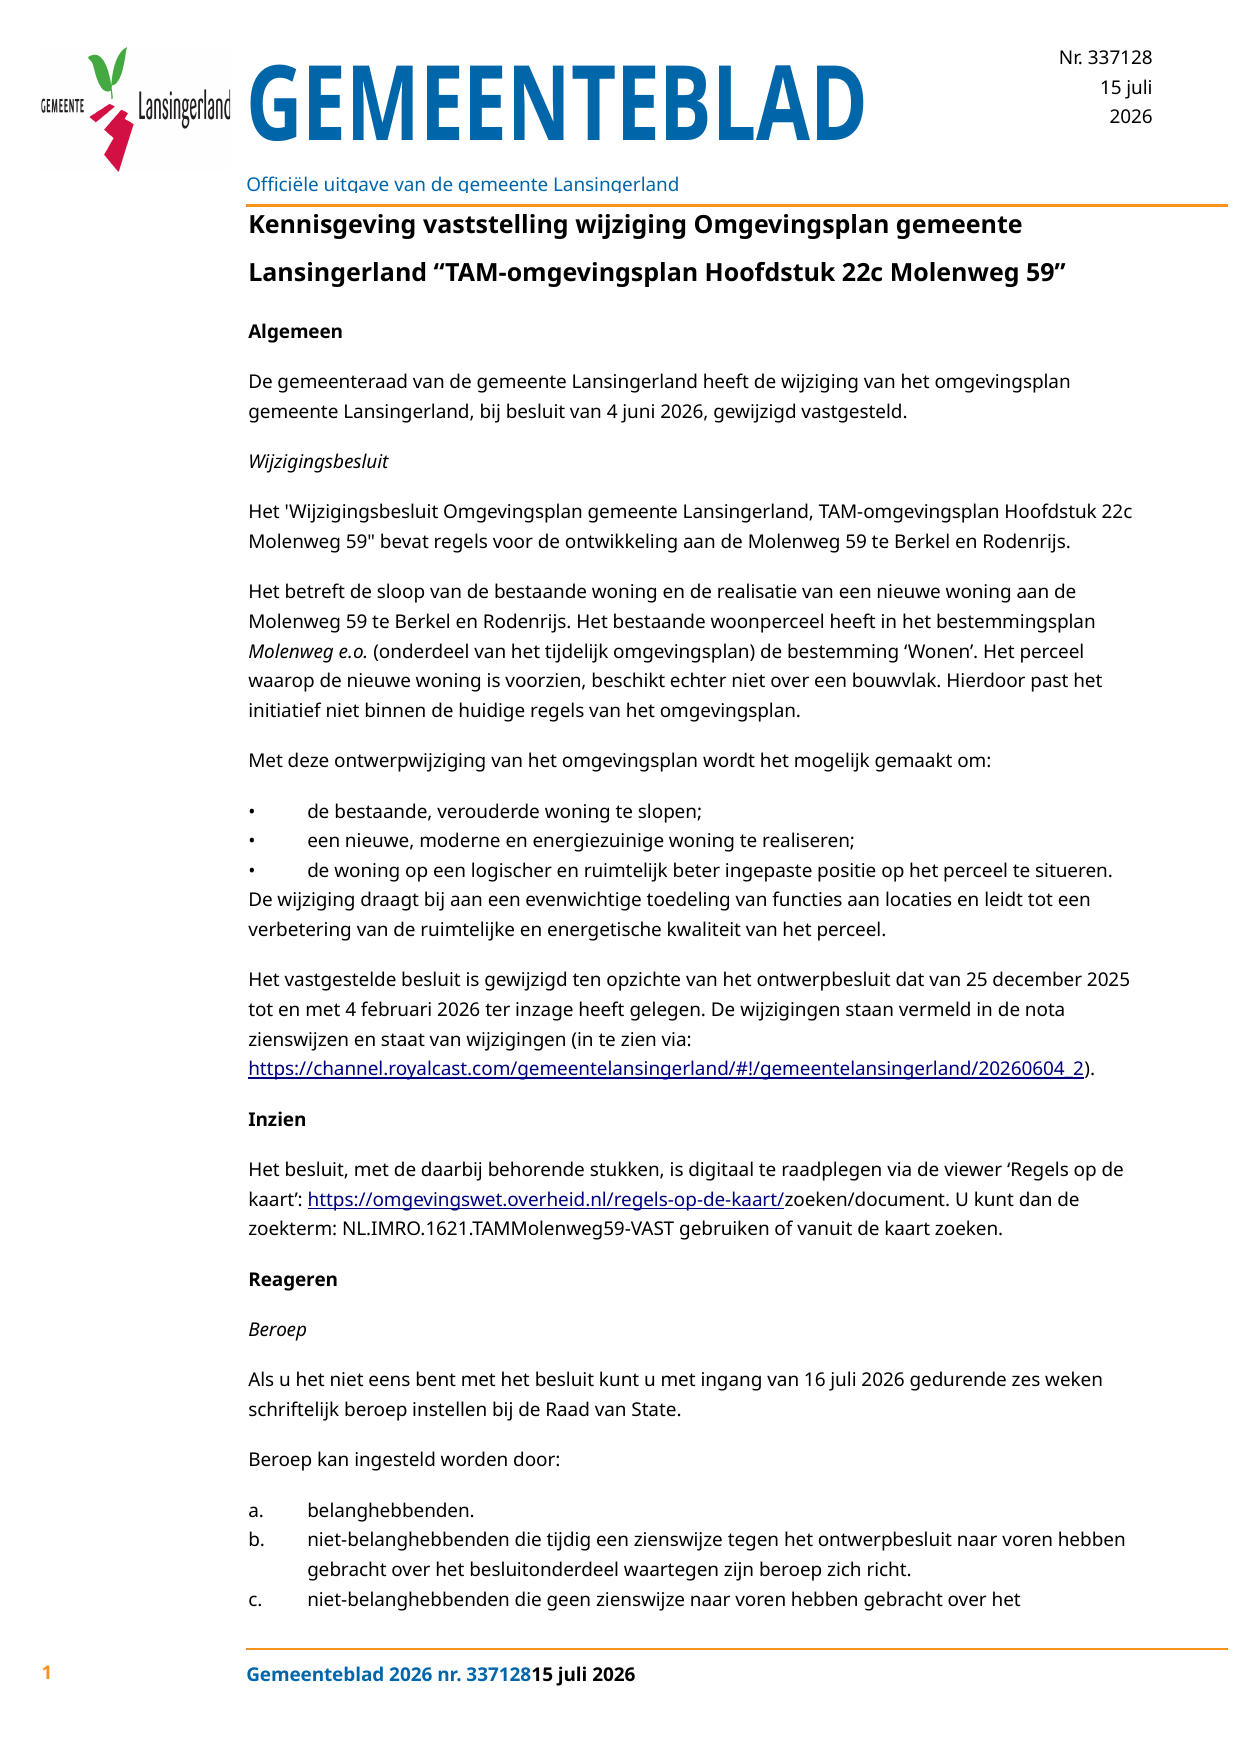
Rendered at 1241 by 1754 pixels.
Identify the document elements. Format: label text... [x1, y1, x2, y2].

list belanghebbenden. [248, 1497, 1152, 1523]
text Als u het niet eens bent met het besluit kunt u met ingang van 16 juli 2026 gedurende zes weken schriftelijk beroep instellen bij de Raad van State. [248, 1367, 1152, 1422]
text Reageren [248, 1266, 1152, 1292]
list de bestaande, verouderde woning te slopen; [248, 798, 1152, 824]
text Algemeen [248, 318, 1152, 344]
picture [41, 47, 231, 172]
list niet-belanghebbenden die geen zienswijze naar voren hebben gebracht over het [248, 1586, 1152, 1612]
text Het besluit, met de daarbij behorende stukken, is digitaal te raadplegen via de viewer ‘Regels op de kaart’: https://omgevingswet.overheid.nl/regels-op-de-kaart/zoeken/document. U kunt dan de zoekterm: NL.IMRO.1621.TAMMolenweg59-VAST gebruiken of vanuit de kaart zoeken. [248, 1156, 1152, 1241]
list een nieuwe, moderne en energiezuinige woning te realiseren; [248, 827, 1152, 853]
list niet-belanghebbenden die tijdig een zienswijze tegen het ontwerpbesluit naar voren hebben gebracht over het besluitonderdeel waartegen zijn beroep zich richt. [248, 1527, 1152, 1582]
text Inzien [248, 1106, 1152, 1132]
text Het betreft de sloop van de bestaande woning en de realisatie van een nieuwe woning aan de Molenweg 59 te Berkel en Rodenrijs. Het bestaande woonperceel heeft in het bestemmingsplan Molenweg e.o. (onderdeel van het tijdelijk omgevingsplan) de bestemming ‘Wonen’. Het perceel waarop de nieuwe woning is voorzien, beschikt echter niet over een bouwvlak. Hierdoor past het initiatief niet binnen de huidige regels van het omgevingsplan. [248, 579, 1152, 723]
text Het vastgestelde besluit is gewijzigd ten opzichte van het ontwerpbesluit dat van 25 december 2025 tot en met 4 februari 2026 ter inzage heeft gelegen. De wijzigingen staan vermeld in de nota zienswijzen en staat van wijzigingen (in te zien via: https://channel.royalcast.com/gemeentelansingerland/#!/gemeentelansingerland/20260604_2). [248, 967, 1152, 1081]
text De wijziging draagt bij aan een evenwichtige toedeling van functies aan locaties en leidt tot een verbetering van de ruimtelijke en energetische kwaliteit van het perceel. [248, 887, 1152, 942]
list de woning op een logischer en ruimtelijk beter ingepaste positie op het perceel te situeren. [248, 857, 1152, 883]
text Kennisgeving vaststelling wijziging Omgevingsplan gemeente Lansingerland “TAM-omgevingsplan Hoofdstuk 22c Molenweg 59” [248, 207, 1152, 288]
text Beroep [248, 1316, 1152, 1342]
text Het 'Wijzigingsbesluit Omgevingsplan gemeente Lansingerland, TAM-omgevingsplan Hoofdstuk 22c Molenweg 59" bevat regels voor de ontwikkeling aan de Molenweg 59 te Berkel en Rodenrijs. [248, 499, 1152, 554]
text Wijzigingsbesluit [248, 448, 1152, 474]
text Beroep kan ingesteld worden door: [248, 1447, 1152, 1472]
text De gemeenteraad van de gemeente Lansingerland heeft de wijziging van het omgevingsplan gemeente Lansingerland, bij besluit van 4 juni 2026, gewijzigd vastgesteld. [248, 368, 1152, 424]
text Met deze ontwerpwijziging van het omgevingsplan wordt het mogelijk gemaakt om: [248, 747, 1152, 773]
